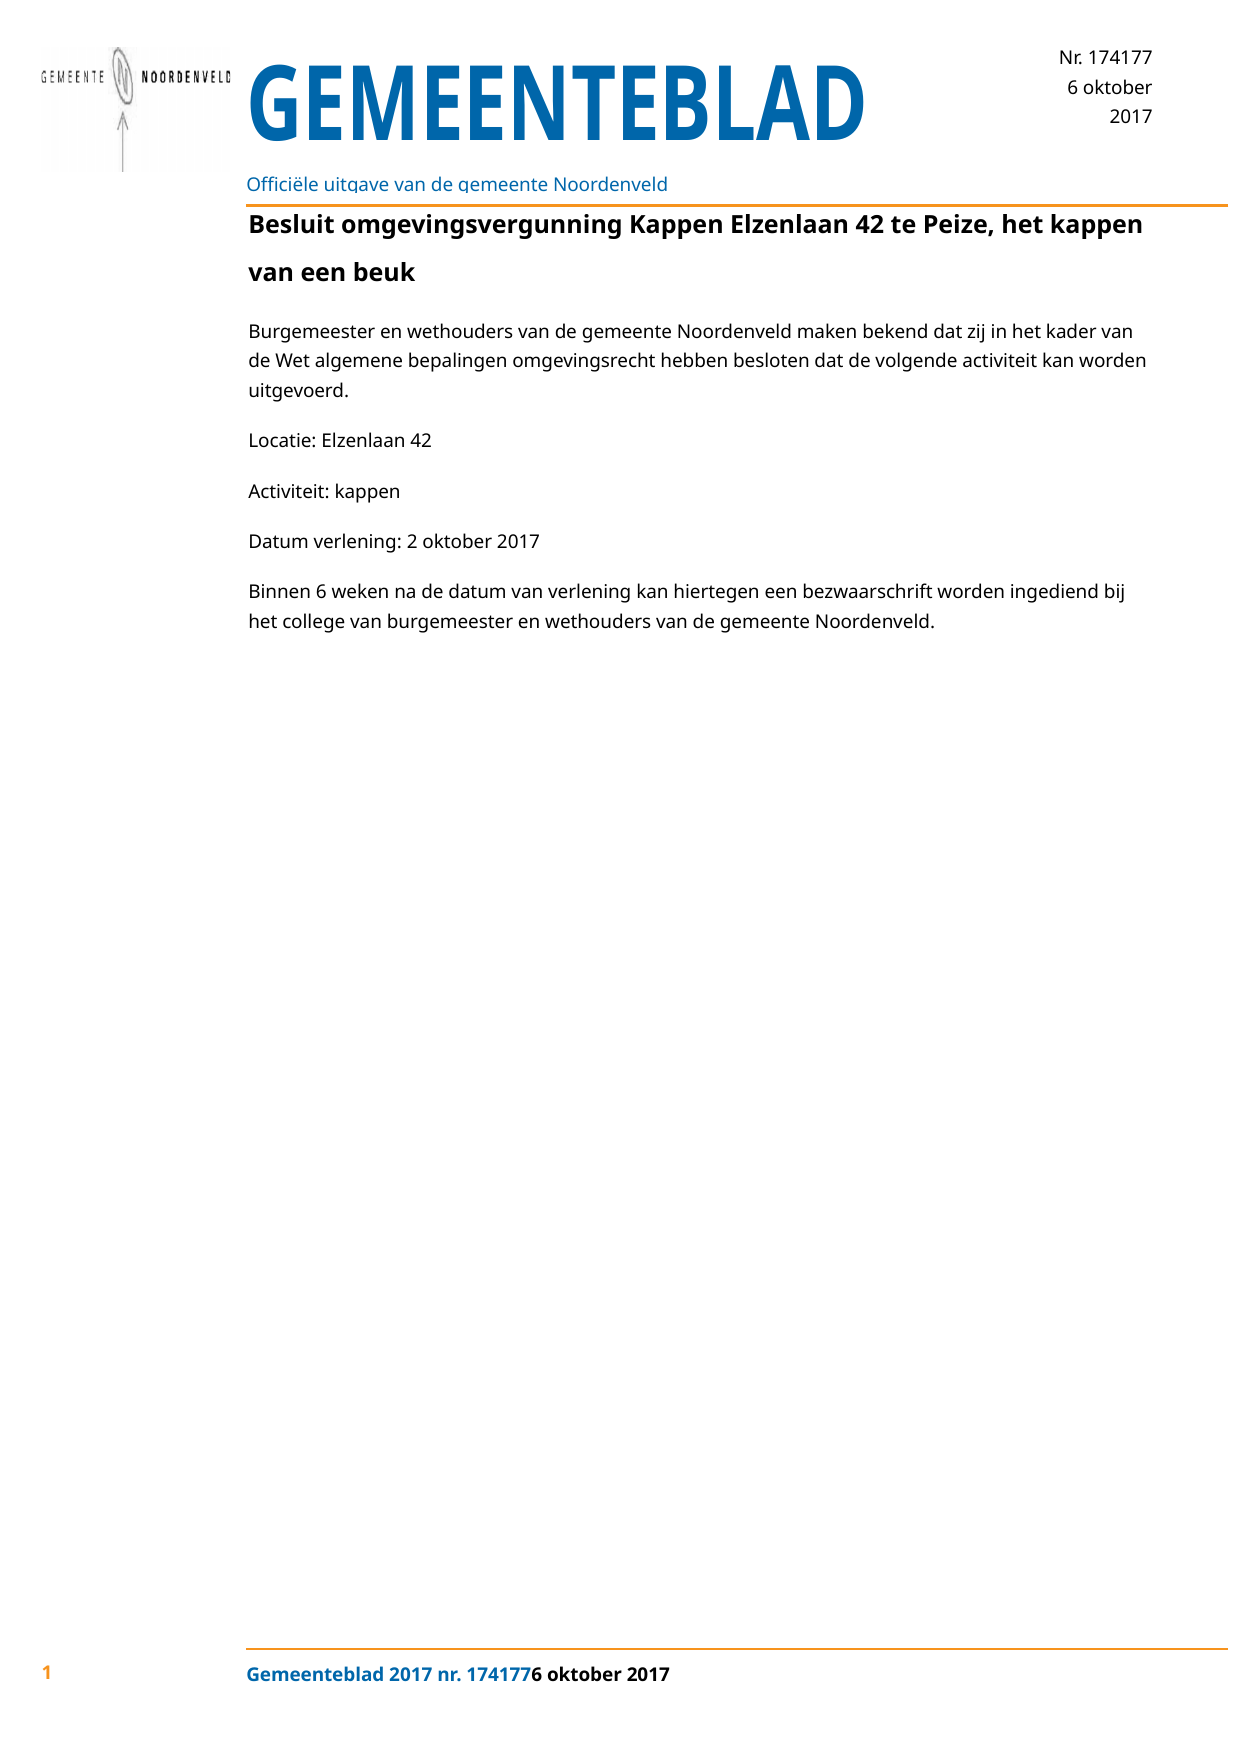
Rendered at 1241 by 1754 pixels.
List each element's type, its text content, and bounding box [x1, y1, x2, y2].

text Datum verlening: 2 oktober 2017 [248, 528, 1152, 554]
text Burgemeester en wethouders van de gemeente Noordenveld maken bekend dat zij in het kader van de Wet algemene bepalingen omgevingsrecht hebben besloten dat de volgende activiteit kan worden uitgevoerd. [248, 318, 1152, 403]
text Locatie: Elzenlaan 42 [248, 427, 1152, 453]
picture [41, 47, 231, 172]
text Besluit omgevingsvergunning Kappen Elzenlaan 42 te Peize, het kappen van een beuk [248, 207, 1152, 288]
text Binnen 6 weken na de datum van verlening kan hiertegen een bezwaarschrift worden ingediend bij het college van burgemeester en wethouders van de gemeente Noordenveld. [248, 579, 1152, 634]
text Activiteit: kappen [248, 478, 1152, 504]
